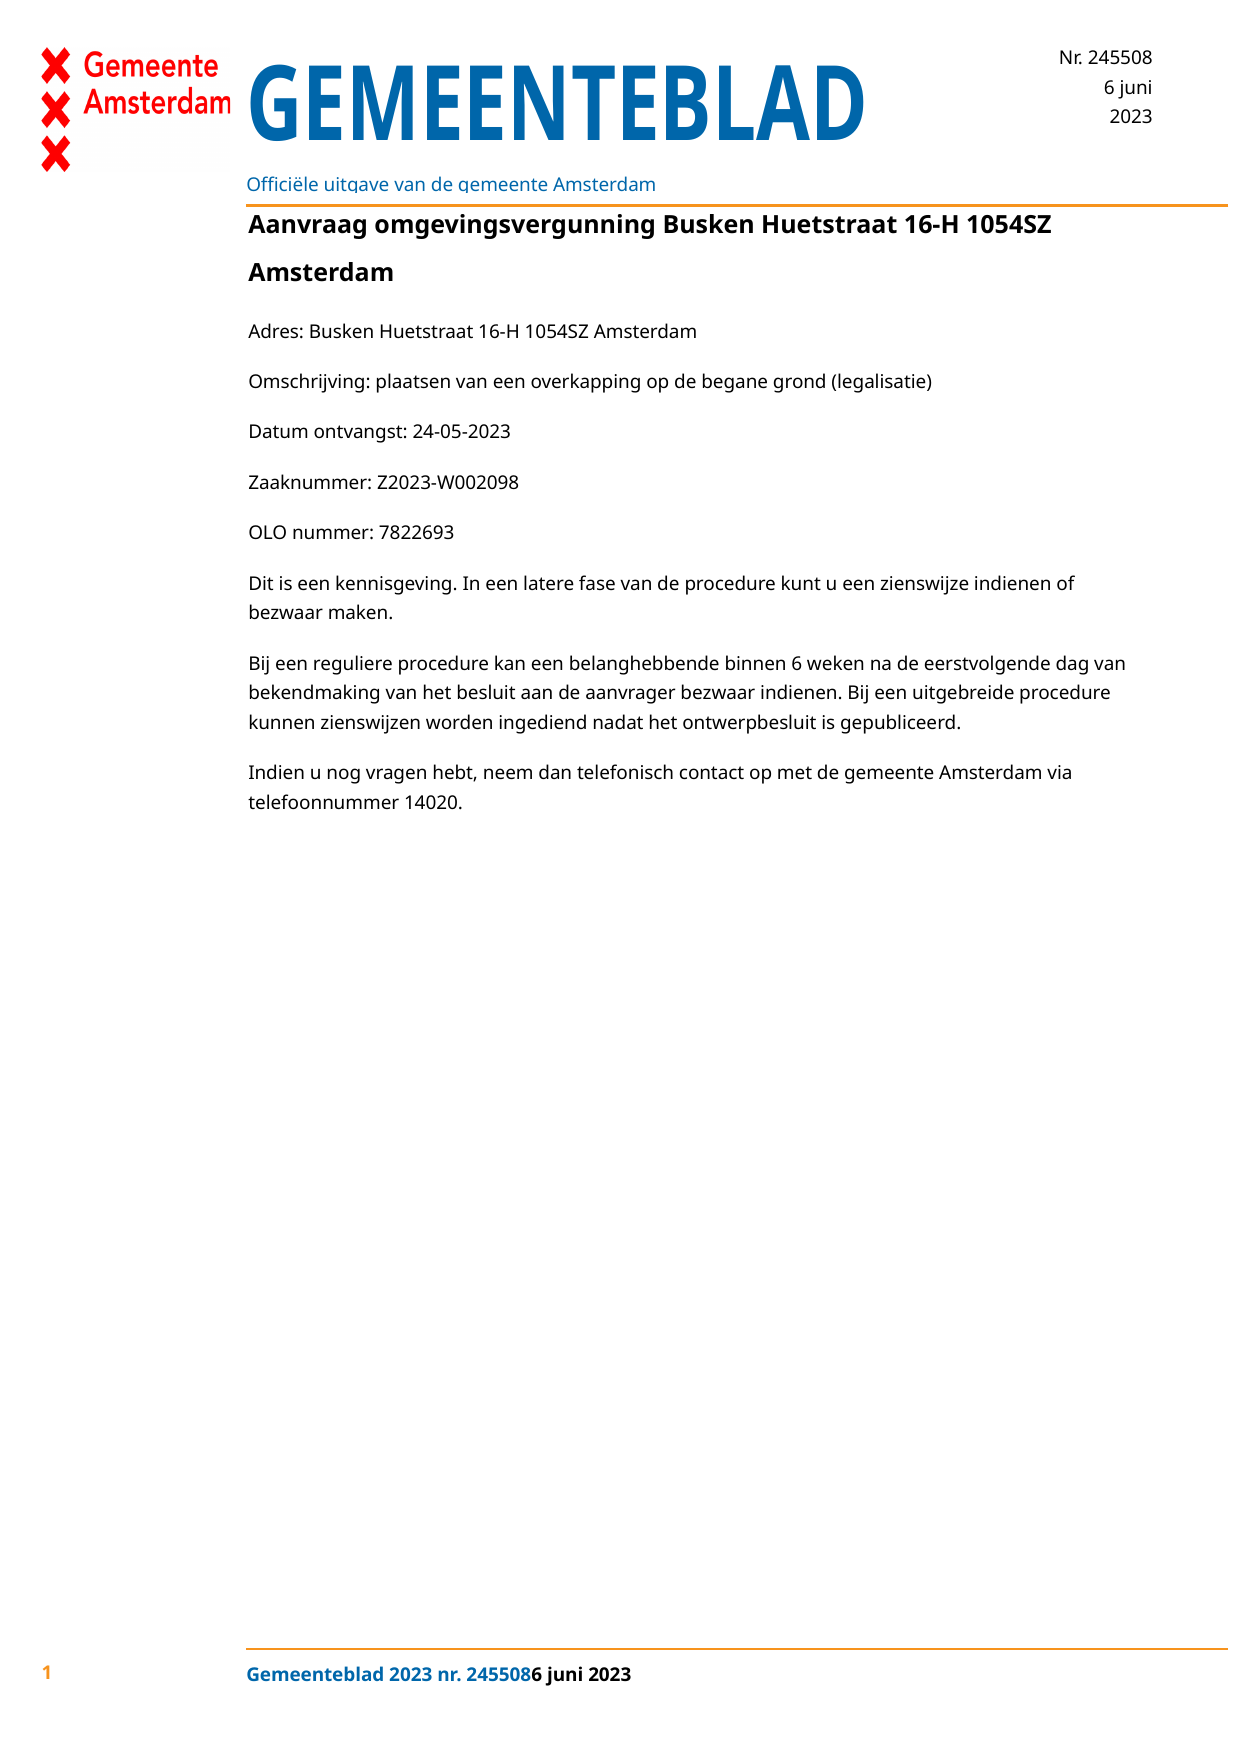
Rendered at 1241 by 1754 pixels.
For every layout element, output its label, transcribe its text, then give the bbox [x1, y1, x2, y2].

text Datum ontvangst: 24-05-2023 [248, 419, 1152, 444]
text Adres: Busken Huetstraat 16-H 1054SZ Amsterdam [248, 318, 1152, 344]
text Aanvraag omgevingsvergunning Busken Huetstraat 16-H 1054SZ Amsterdam [248, 207, 1152, 288]
text Bij een reguliere procedure kan een belanghebbende binnen 6 weken na de eerstvolgende dag van bekendmaking van het besluit aan de aanvrager bezwaar indienen. Bij een uitgebreide procedure kunnen zienswijzen worden ingediend nadat het ontwerpbesluit is gepubliceerd. [248, 650, 1152, 735]
text Zaaknummer: Z2023-W002098 [248, 469, 1152, 495]
picture [41, 47, 231, 172]
text Indien u nog vragen hebt, neem dan telefonisch contact op met de gemeente Amsterdam via telefoonnummer 14020. [248, 759, 1152, 815]
text Dit is een kennisgeving. In een latere fase van de procedure kunt u een zienswijze indienen of bezwaar maken. [248, 570, 1152, 625]
text Omschrijving: plaatsen van een overkapping op de begane grond (legalisatie) [248, 368, 1152, 394]
text OLO nummer: 7822693 [248, 519, 1152, 545]
